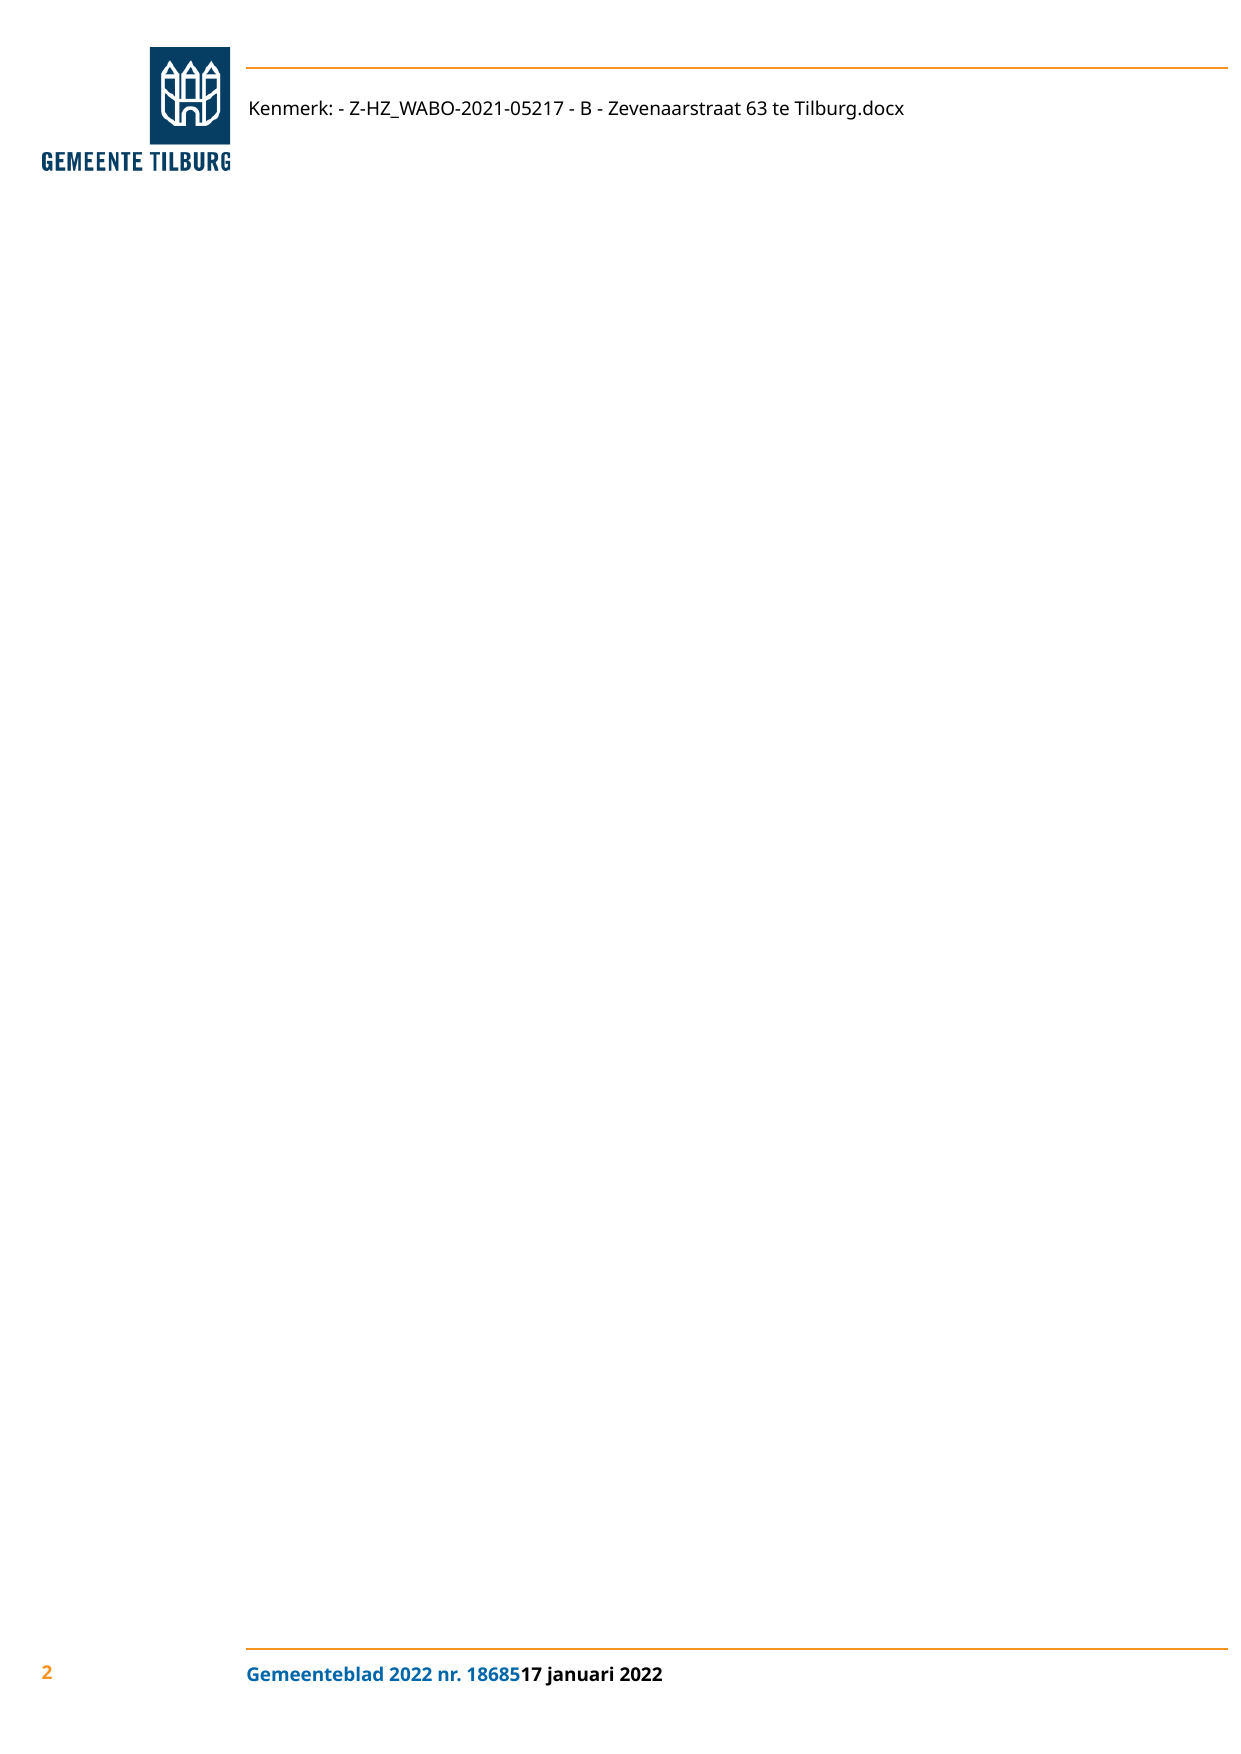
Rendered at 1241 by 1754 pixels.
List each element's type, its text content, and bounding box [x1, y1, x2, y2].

picture [41, 47, 231, 172]
text Kenmerk: - Z-HZ_WABO-2021-05217 - B - Zevenaarstraat 63 te Tilburg.docx [248, 95, 1152, 121]
